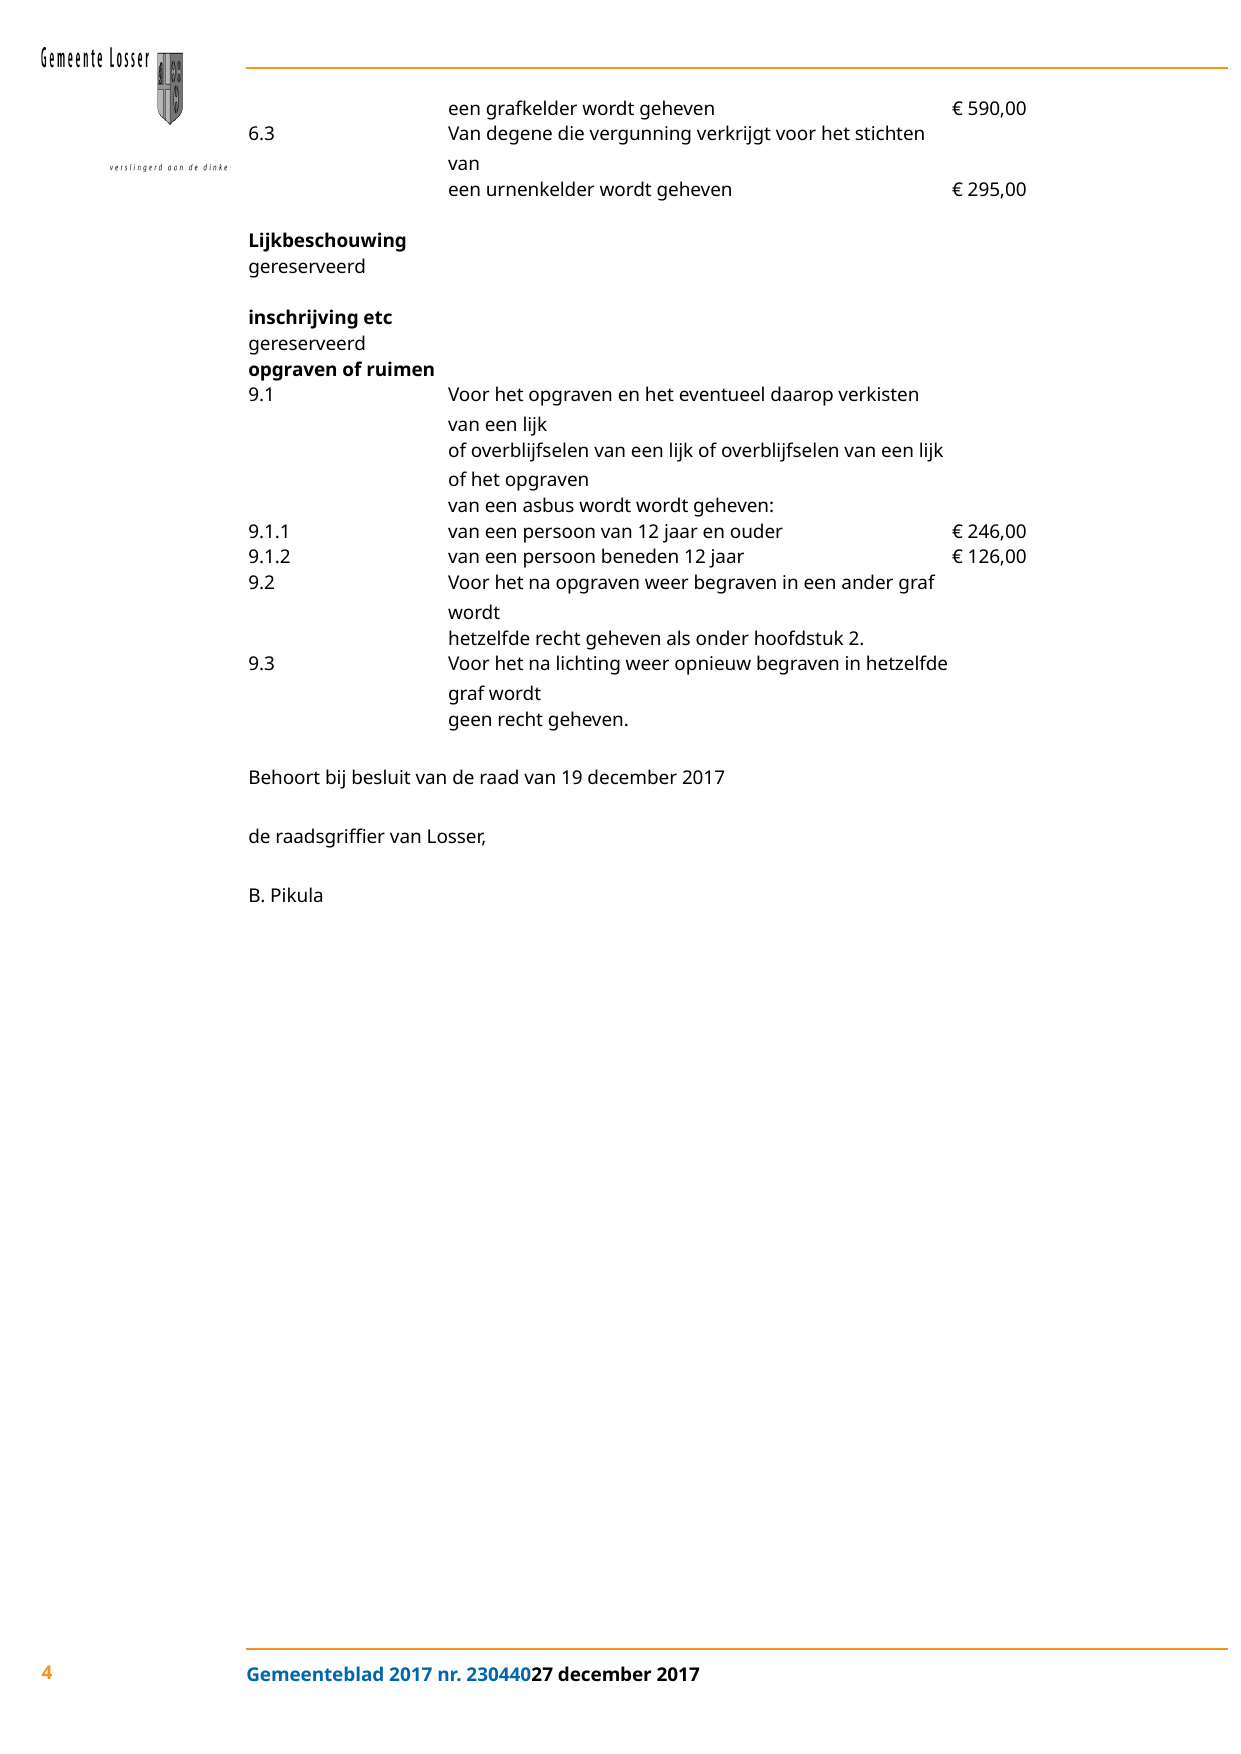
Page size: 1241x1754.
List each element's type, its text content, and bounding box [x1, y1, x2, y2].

table_cell € 295,00 [952, 176, 1152, 202]
table_cell Van degene die vergunning verkrijgt voor het stichten van [448, 121, 952, 176]
table_cell [952, 279, 1152, 304]
table_cell 9.3 [248, 651, 448, 706]
table_cell 9.1.1 [248, 518, 448, 544]
table_cell [248, 202, 448, 227]
text B. Pikula [248, 883, 1152, 908]
table_cell van een asbus wordt wordt geheven: [448, 492, 952, 518]
table_cell [248, 279, 448, 304]
table_cell Voor het na opgraven weer begraven in een ander graf wordt [448, 570, 952, 625]
table_cell van een persoon beneden 12 jaar [448, 544, 952, 569]
table_cell opgraven of ruimen [248, 356, 952, 382]
table_cell gereserveerd [248, 330, 952, 356]
table_cell [952, 227, 1152, 253]
table_cell inschrijving etc [248, 305, 952, 330]
table_cell 9.2 [248, 570, 448, 625]
table_cell hetzelfde recht geheven als onder hoofdstuk 2. [448, 625, 952, 651]
table_cell 6.3 [248, 121, 448, 176]
text Behoort bij besluit van de raad van 19 december 2017 [248, 764, 1152, 790]
table_cell [952, 253, 1152, 279]
table_cell [952, 625, 1152, 651]
table_cell [952, 382, 1152, 437]
table_cell € 590,00 [952, 95, 1152, 121]
table_cell [952, 305, 1152, 330]
table_cell [952, 651, 1152, 706]
table_cell een grafkelder wordt geheven [448, 95, 952, 121]
table_cell 9.1.2 [248, 544, 448, 569]
text de raadsgriffier van Losser, [248, 823, 1152, 849]
table_cell [248, 706, 448, 732]
table_cell [952, 437, 1152, 492]
table_cell € 246,00 [952, 518, 1152, 544]
table_cell Voor het opgraven en het eventueel daarop verkisten van een lijk [448, 382, 952, 437]
table_cell van een persoon van 12 jaar en ouder [448, 518, 952, 544]
table_cell [248, 176, 448, 202]
table_cell Lijkbeschouwing [248, 227, 952, 253]
picture [41, 47, 231, 172]
table_cell 9.1 [248, 382, 448, 437]
table_cell [952, 706, 1152, 732]
table_cell [248, 492, 448, 518]
table_cell [952, 570, 1152, 625]
table_cell [248, 437, 448, 492]
table_cell of overblijfselen van een lijk of overblijfselen van een lijk of het opgraven [448, 437, 952, 492]
table_cell gereserveerd [248, 253, 952, 279]
table_cell [952, 356, 1152, 382]
table_cell [248, 95, 448, 121]
table_cell [952, 121, 1152, 176]
table_cell [952, 492, 1152, 518]
table_cell [448, 202, 952, 227]
table_cell een urnenkelder wordt geheven [448, 176, 952, 202]
table_cell [952, 202, 1152, 227]
table_cell [248, 625, 448, 651]
table_cell [952, 330, 1152, 356]
table_cell € 126,00 [952, 544, 1152, 569]
table_cell geen recht geheven. [448, 706, 952, 732]
table_cell Voor het na lichting weer opnieuw begraven in hetzelfde graf wordt [448, 651, 952, 706]
table_cell [448, 279, 952, 304]
